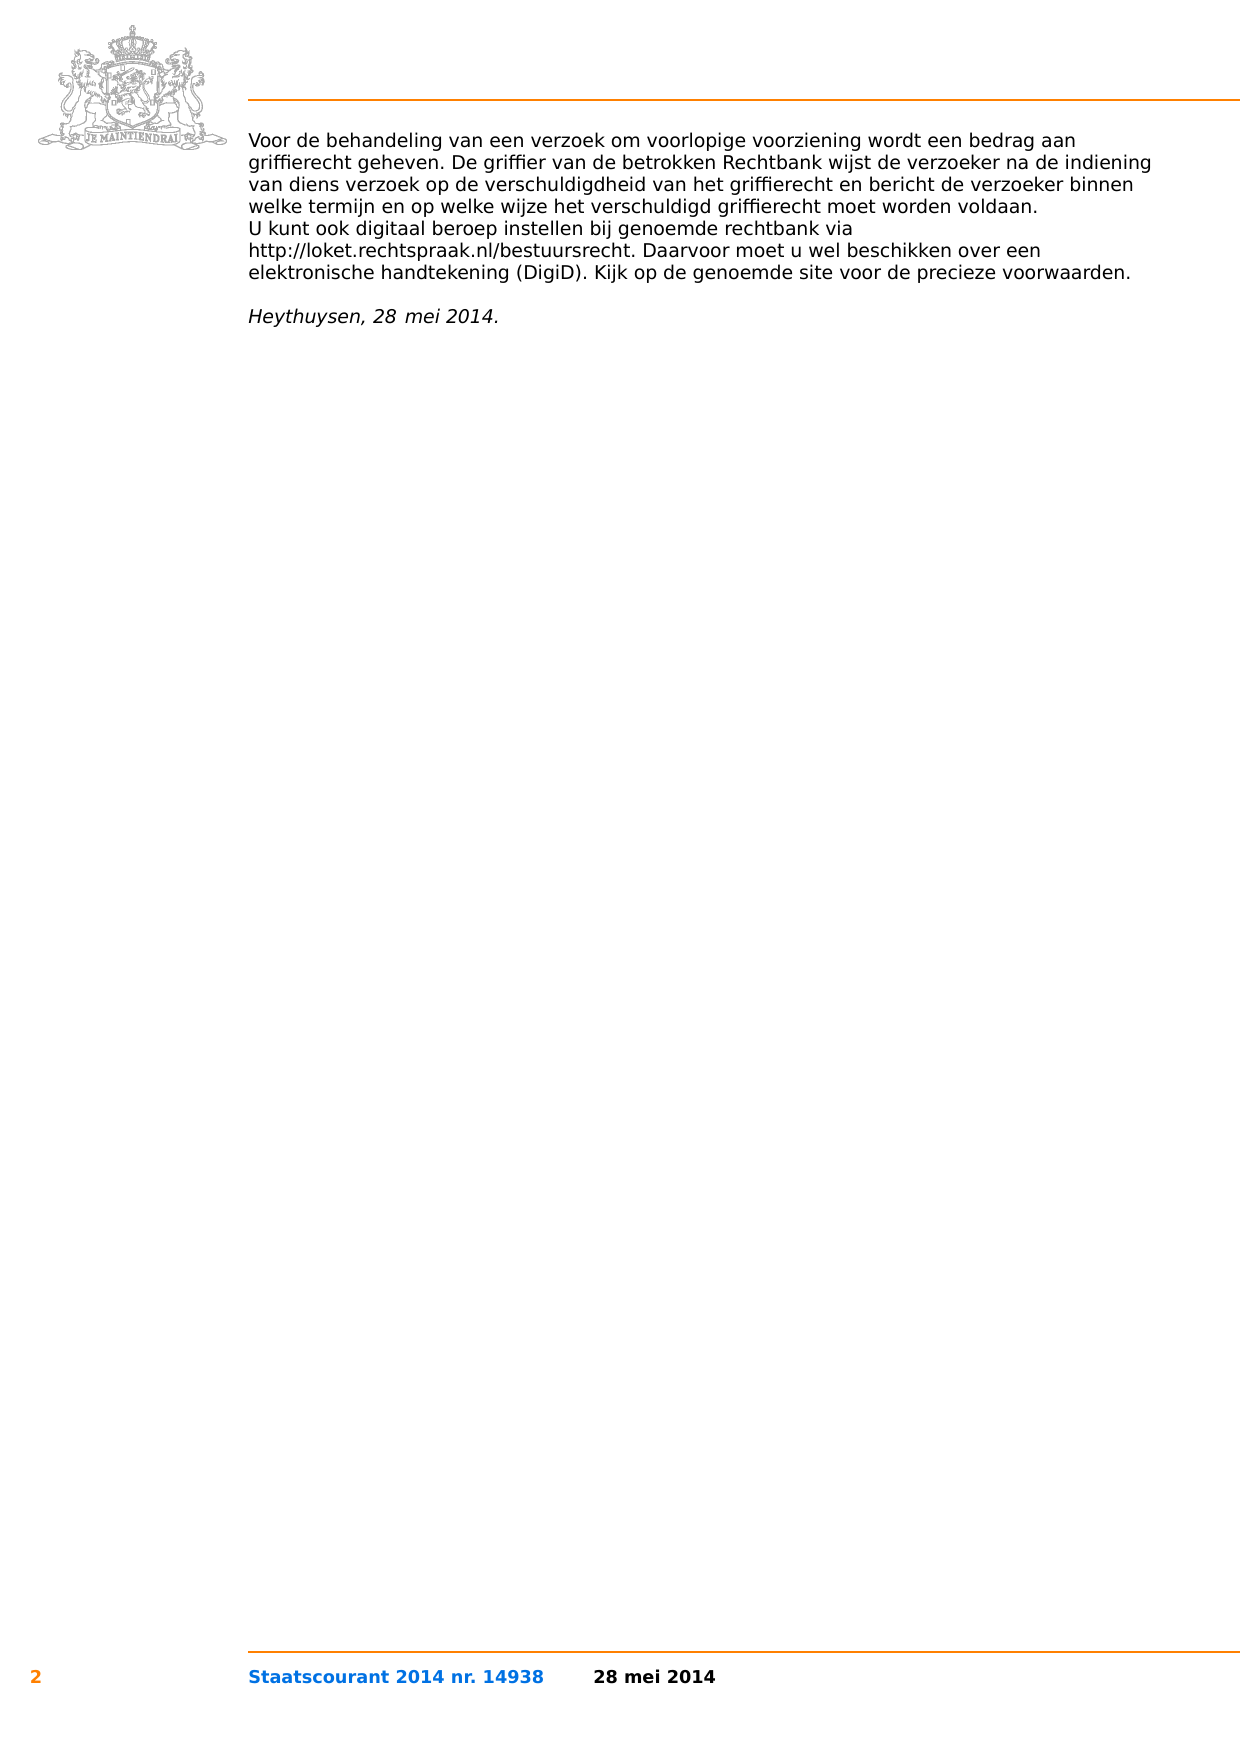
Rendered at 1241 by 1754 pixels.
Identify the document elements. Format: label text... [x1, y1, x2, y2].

text Voor de behandeling van een verzoek om voorlopige voorziening wordt een bedrag aan griffierecht geheven. De griffier van de betrokken Rechtbank wijst de verzoeker na de indiening van diens verzoek op de verschuldigdheid van het griffierecht en bericht de verzoeker binnen welke termijn en op welke wijze het verschuldigd griffierecht moet worden voldaan. [248, 130, 1163, 218]
text U kunt ook digitaal beroep instellen bij genoemde rechtbank via http://loket.rechtspraak.nl/bestuursrecht. Daarvoor moet u wel beschikken over een elektronische handtekening (DigiD). Kijk op de genoemde site voor de precieze voorwaarden. [248, 218, 1163, 284]
text Heythuysen, 28 mei 2014. [248, 306, 1163, 328]
picture [38, 25, 227, 150]
